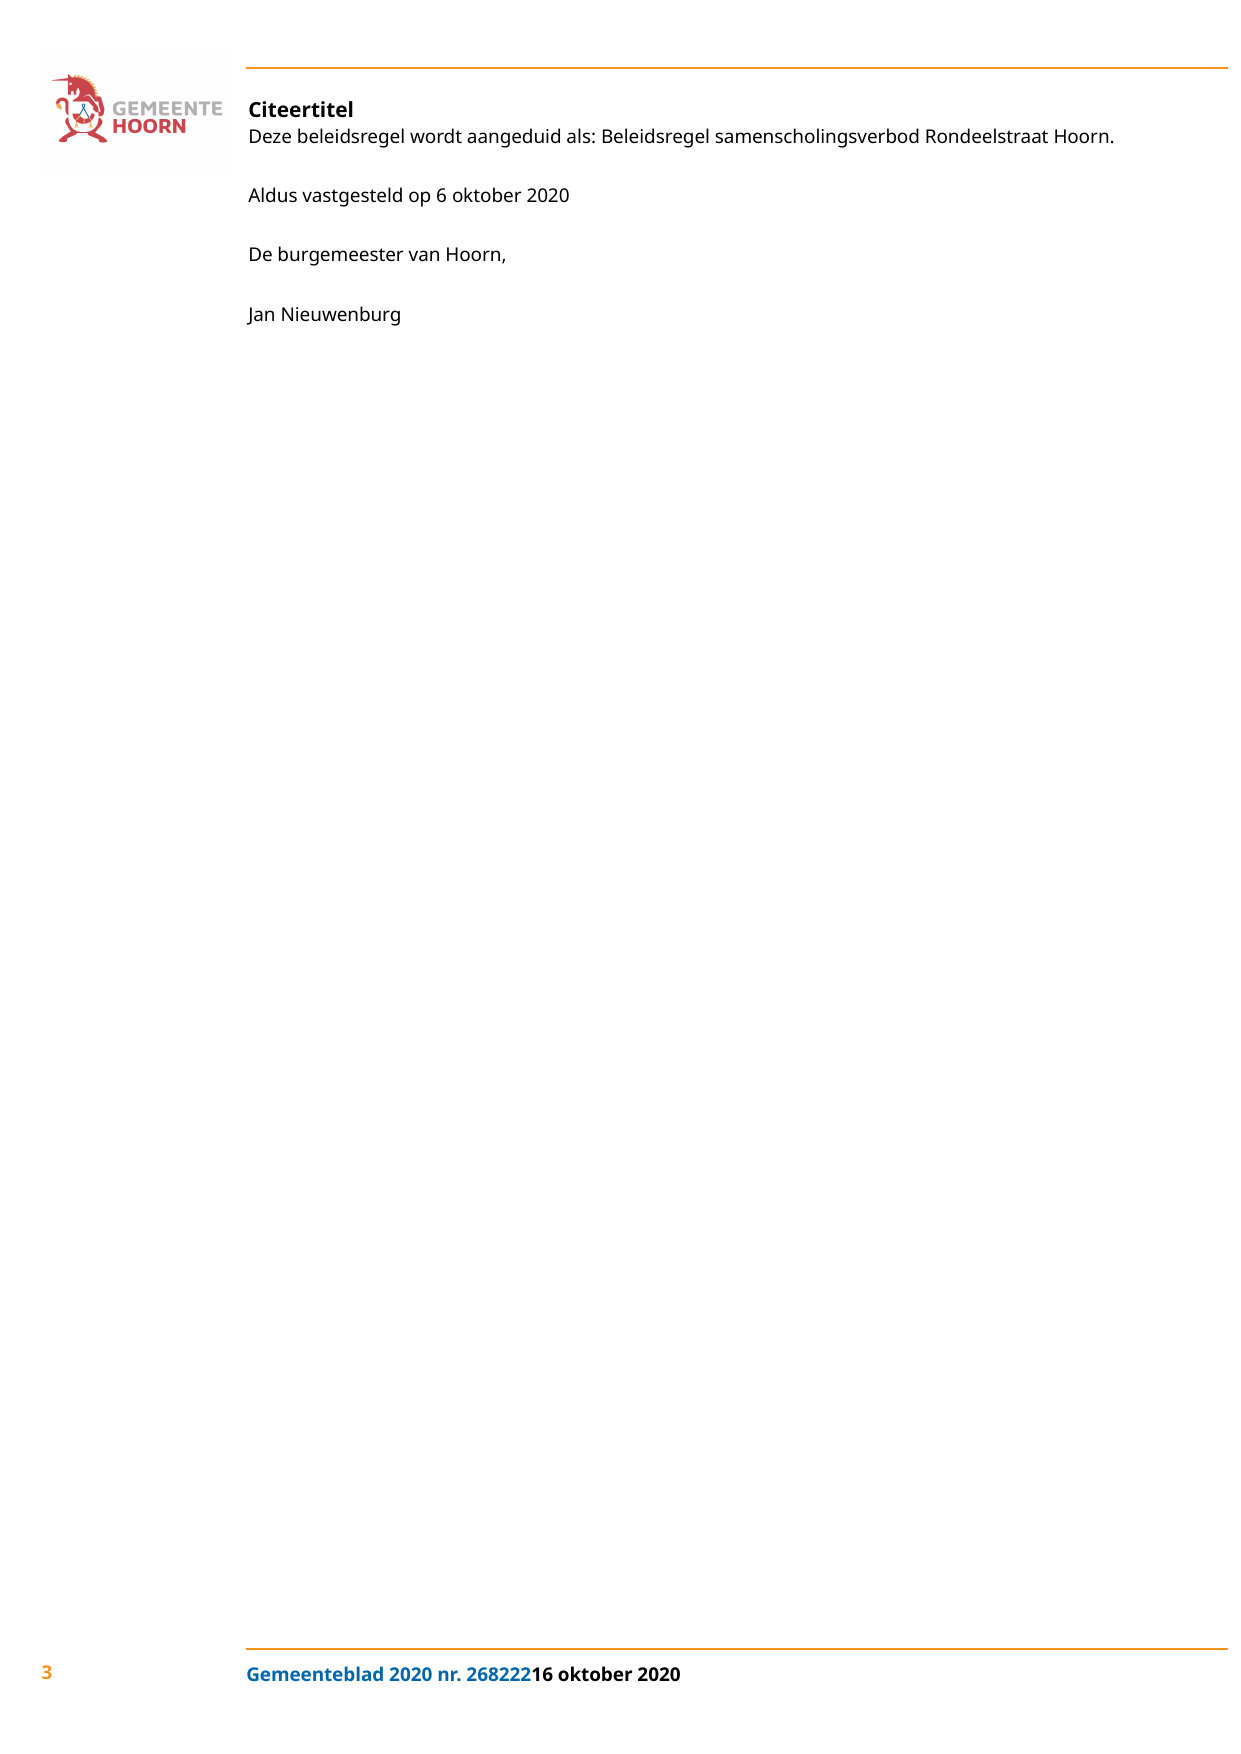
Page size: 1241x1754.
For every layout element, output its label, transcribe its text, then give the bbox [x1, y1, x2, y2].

text Aldus vastgesteld op 6 oktober 2020 [248, 182, 1152, 208]
text De burgemeester van Hoorn, [248, 242, 1152, 267]
text Deze beleidsregel wordt aangeduid als: Beleidsregel samenscholingsverbod Rondeelstraat Hoorn. [248, 123, 1152, 149]
text Citeertitel [248, 95, 1152, 123]
text Jan Nieuwenburg [248, 301, 1152, 326]
picture [41, 47, 231, 172]
